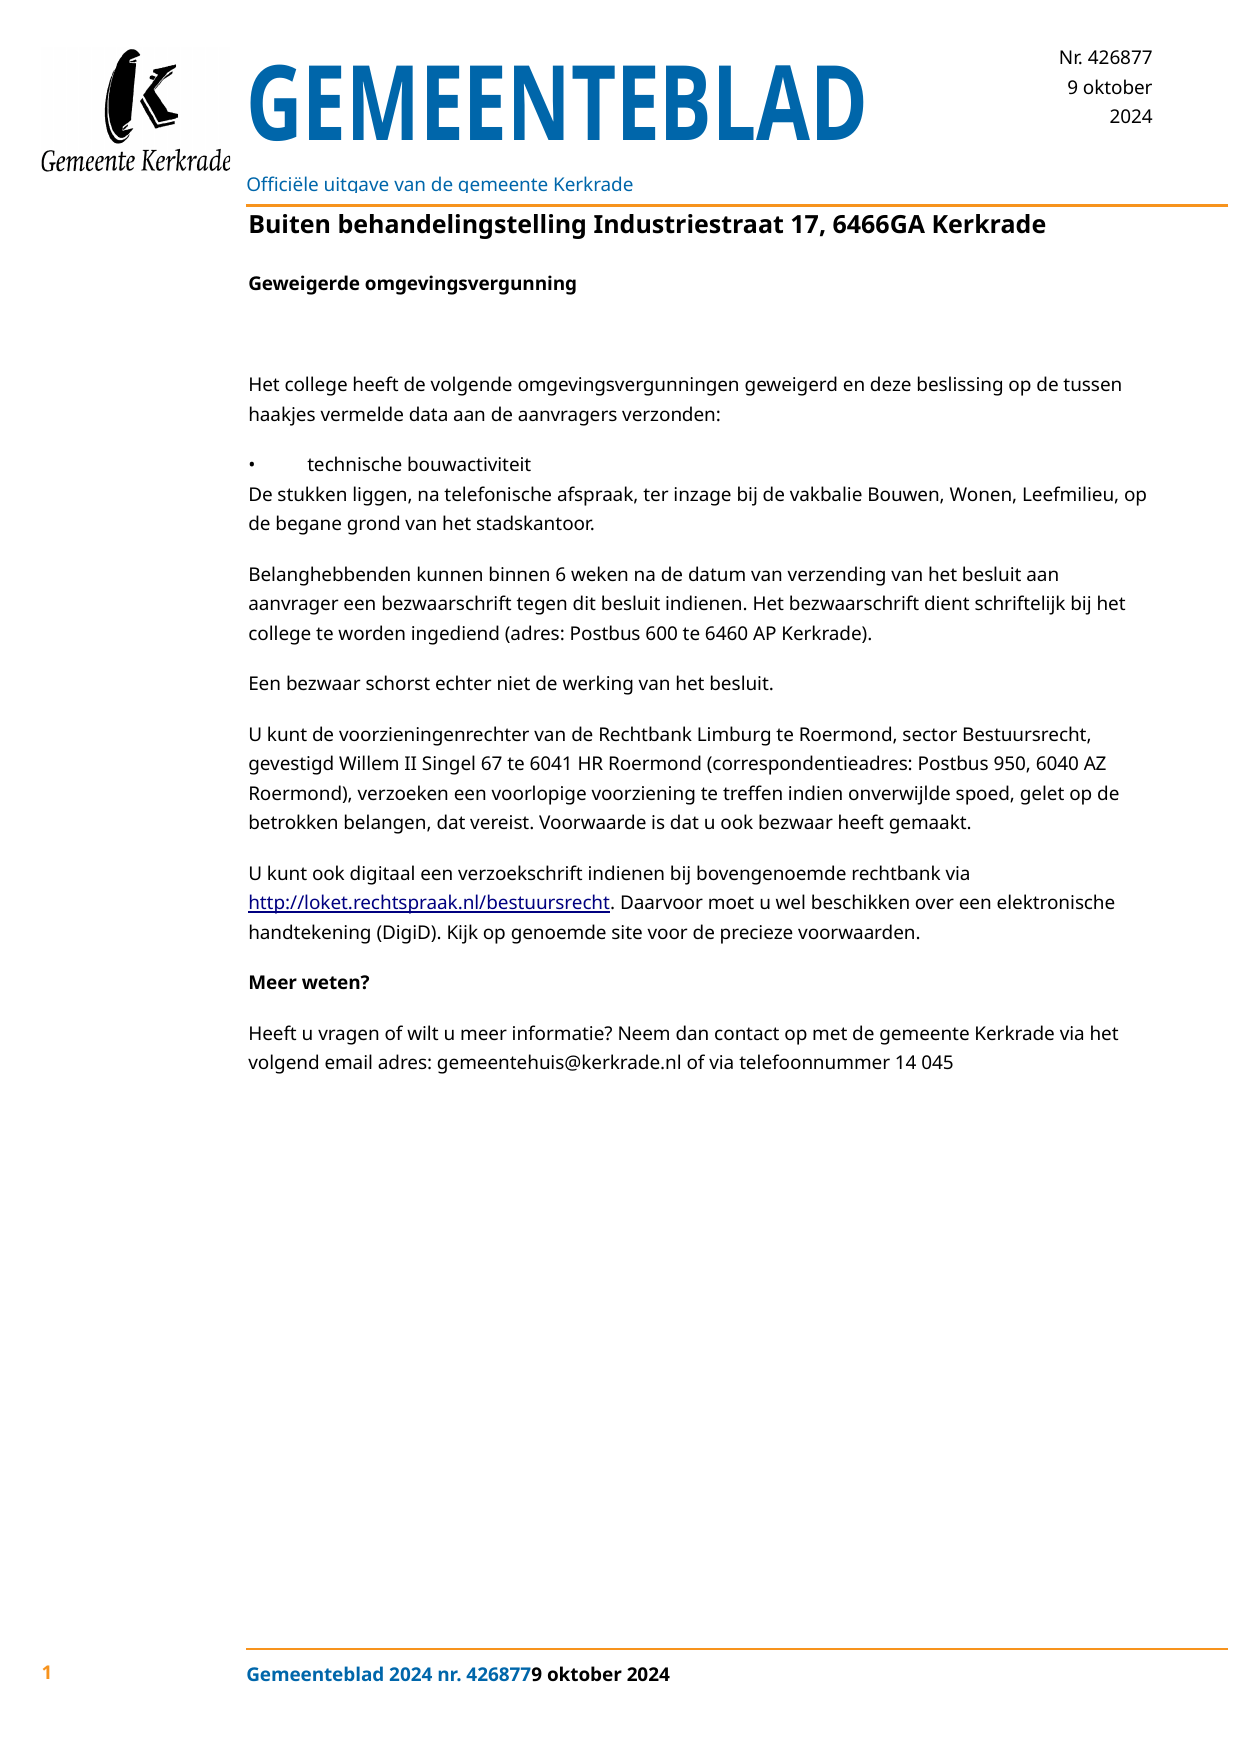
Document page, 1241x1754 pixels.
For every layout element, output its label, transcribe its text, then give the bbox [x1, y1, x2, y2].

text Geweigerde omgevingsvergunning [248, 270, 1152, 296]
text U kunt ook digitaal een verzoekschrift indienen bij bovengenoemde rechtbank via http://loket.rechtspraak.nl/bestuursrecht. Daarvoor moet u wel beschikken over een elektronische handtekening (DigiD). Kijk op genoemde site voor de precieze voorwaarden. [248, 860, 1152, 945]
list technische bouwactiviteit [248, 451, 1152, 477]
text Een bezwaar schorst echter niet de werking van het besluit. [248, 670, 1152, 696]
text De stukken liggen, na telefonische afspraak, ter inzage bij de vakbalie Bouwen, Wonen, Leefmilieu, op de begane grond van het stadskantoor. [248, 481, 1152, 536]
text Heeft u vragen of wilt u meer informatie? Neem dan contact op met de gemeente Kerkrade via het volgend email adres: gemeentehuis@kerkrade.nl of via telefoonnummer 14 045 [248, 1020, 1152, 1075]
picture [41, 47, 231, 172]
text Belanghebbenden kunnen binnen 6 weken na de datum van verzending van het besluit aan aanvrager een bezwaarschrift tegen dit besluit indienen. Het bezwaarschrift dient schriftelijk bij het college te worden ingediend (adres: Postbus 600 te 6460 AP Kerkrade). [248, 561, 1152, 646]
text Meer weten? [248, 969, 1152, 995]
text Het college heeft de volgende omgevingsvergunningen geweigerd en deze beslissing op de tussen haakjes vermelde data aan de aanvragers verzonden: [248, 371, 1152, 426]
text Buiten behandelingstelling Industriestraat 17, 6466GA Kerkrade [248, 207, 1152, 241]
text U kunt de voorzieningenrechter van de Rechtbank Limburg te Roermond, sector Bestuursrecht, gevestigd Willem II Singel 67 te 6041 HR Roermond (correspondentieadres: Postbus 950, 6040 AZ Roermond), verzoeken een voorlopige voorziening te treffen indien onverwijlde spoed, gelet op de betrokken belangen, dat vereist. Voorwaarde is dat u ook bezwaar heeft gemaakt. [248, 721, 1152, 835]
